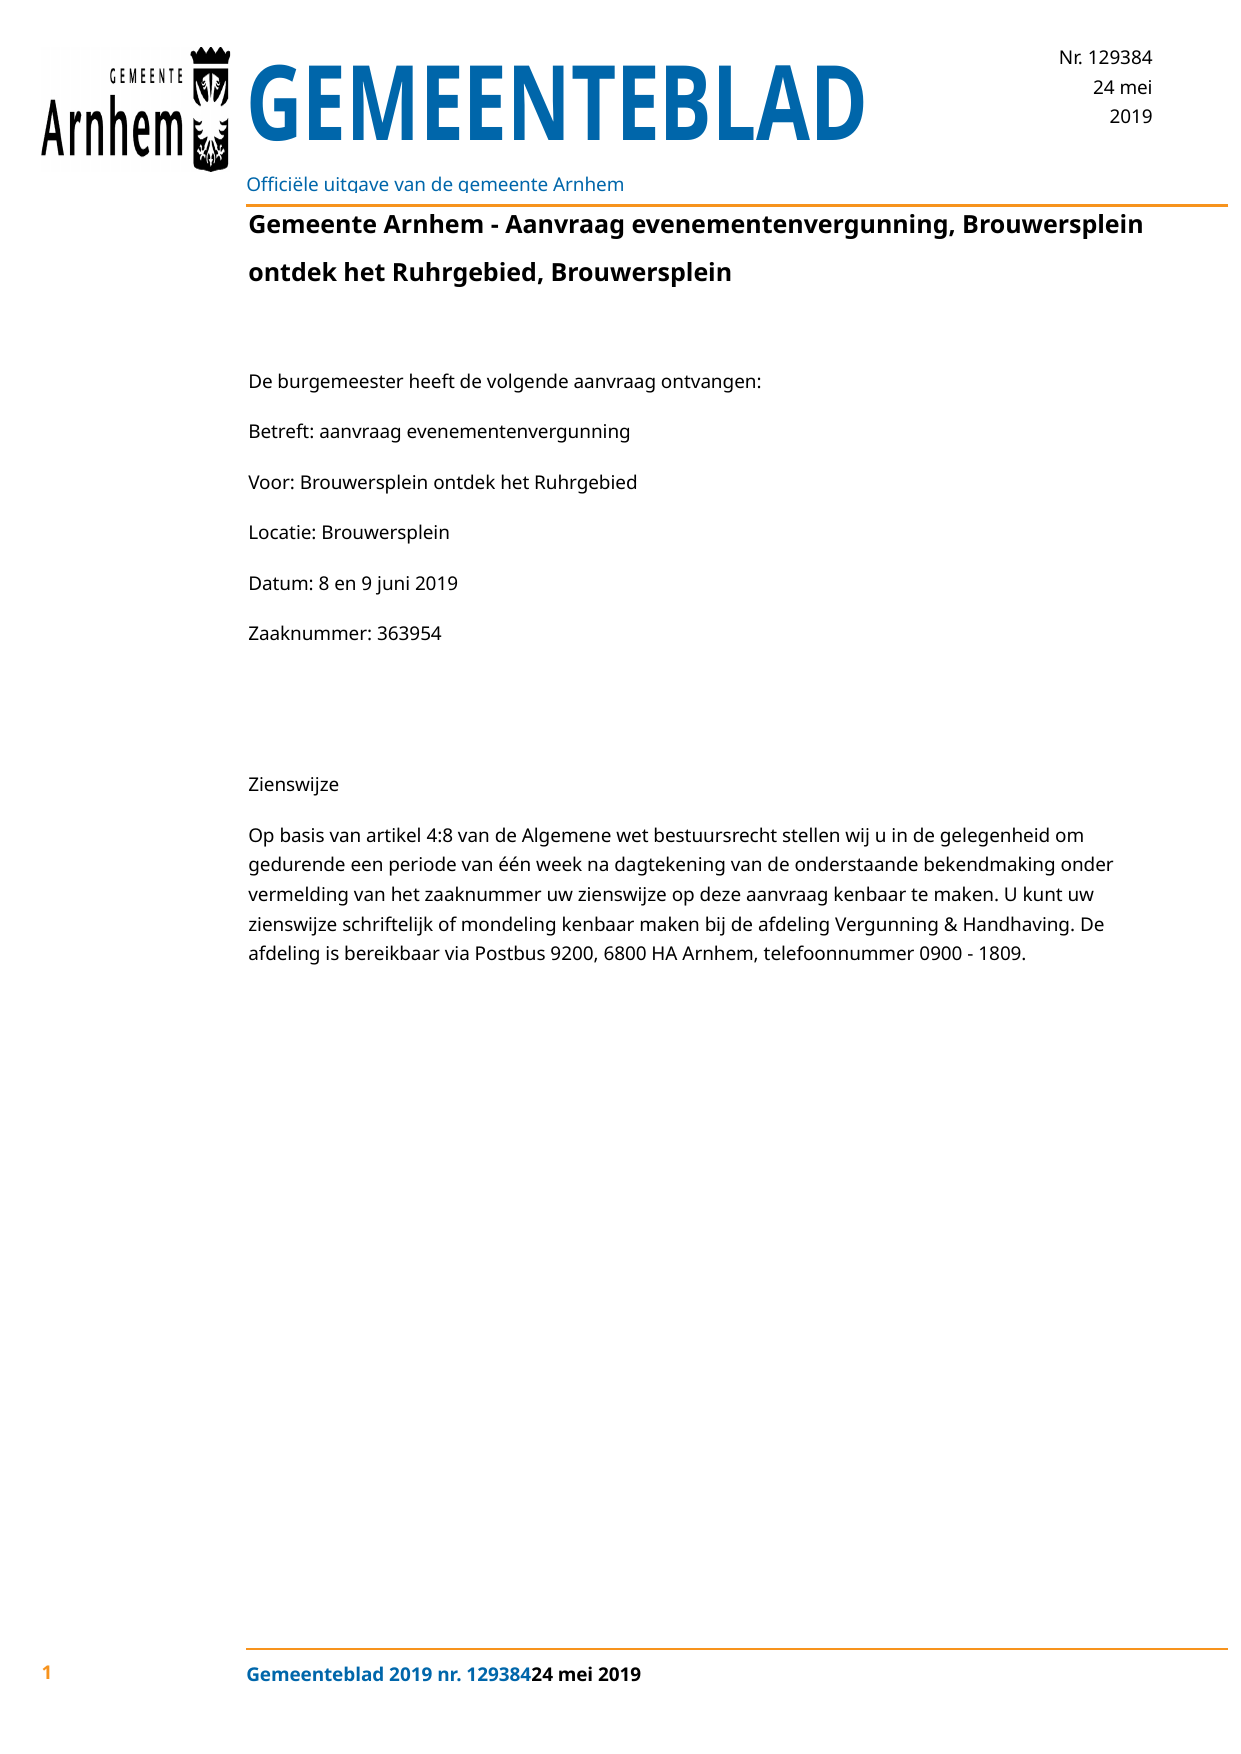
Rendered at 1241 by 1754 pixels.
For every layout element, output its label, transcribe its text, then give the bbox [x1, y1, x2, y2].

text Datum: 8 en 9 juni 2019 [248, 570, 1152, 596]
text Voor: Brouwersplein ontdek het Ruhrgebied [248, 469, 1152, 495]
text Zaaknummer: 363954 [248, 620, 1152, 646]
text De burgemeester heeft de volgende aanvraag ontvangen: [248, 368, 1152, 394]
picture [41, 47, 231, 172]
text Zienswijze [248, 772, 1152, 797]
text Gemeente Arnhem - Aanvraag evenementenvergunning, Brouwersplein ontdek het Ruhrgebied, Brouwersplein [248, 207, 1152, 288]
text Locatie: Brouwersplein [248, 519, 1152, 545]
text Op basis van artikel 4:8 van de Algemene wet bestuursrecht stellen wij u in de gelegenheid om gedurende een periode van één week na dagtekening van de onderstaande bekendmaking onder vermelding van het zaaknummer uw zienswijze op deze aanvraag kenbaar te maken. U kunt uw zienswijze schriftelijk of mondeling kenbaar maken bij de afdeling Vergunning & Handhaving. De afdeling is bereikbaar via Postbus 9200, 6800 HA Arnhem, telefoonnummer 0900 - 1809. [248, 822, 1152, 966]
text Betreft: aanvraag evenementenvergunning [248, 419, 1152, 444]
